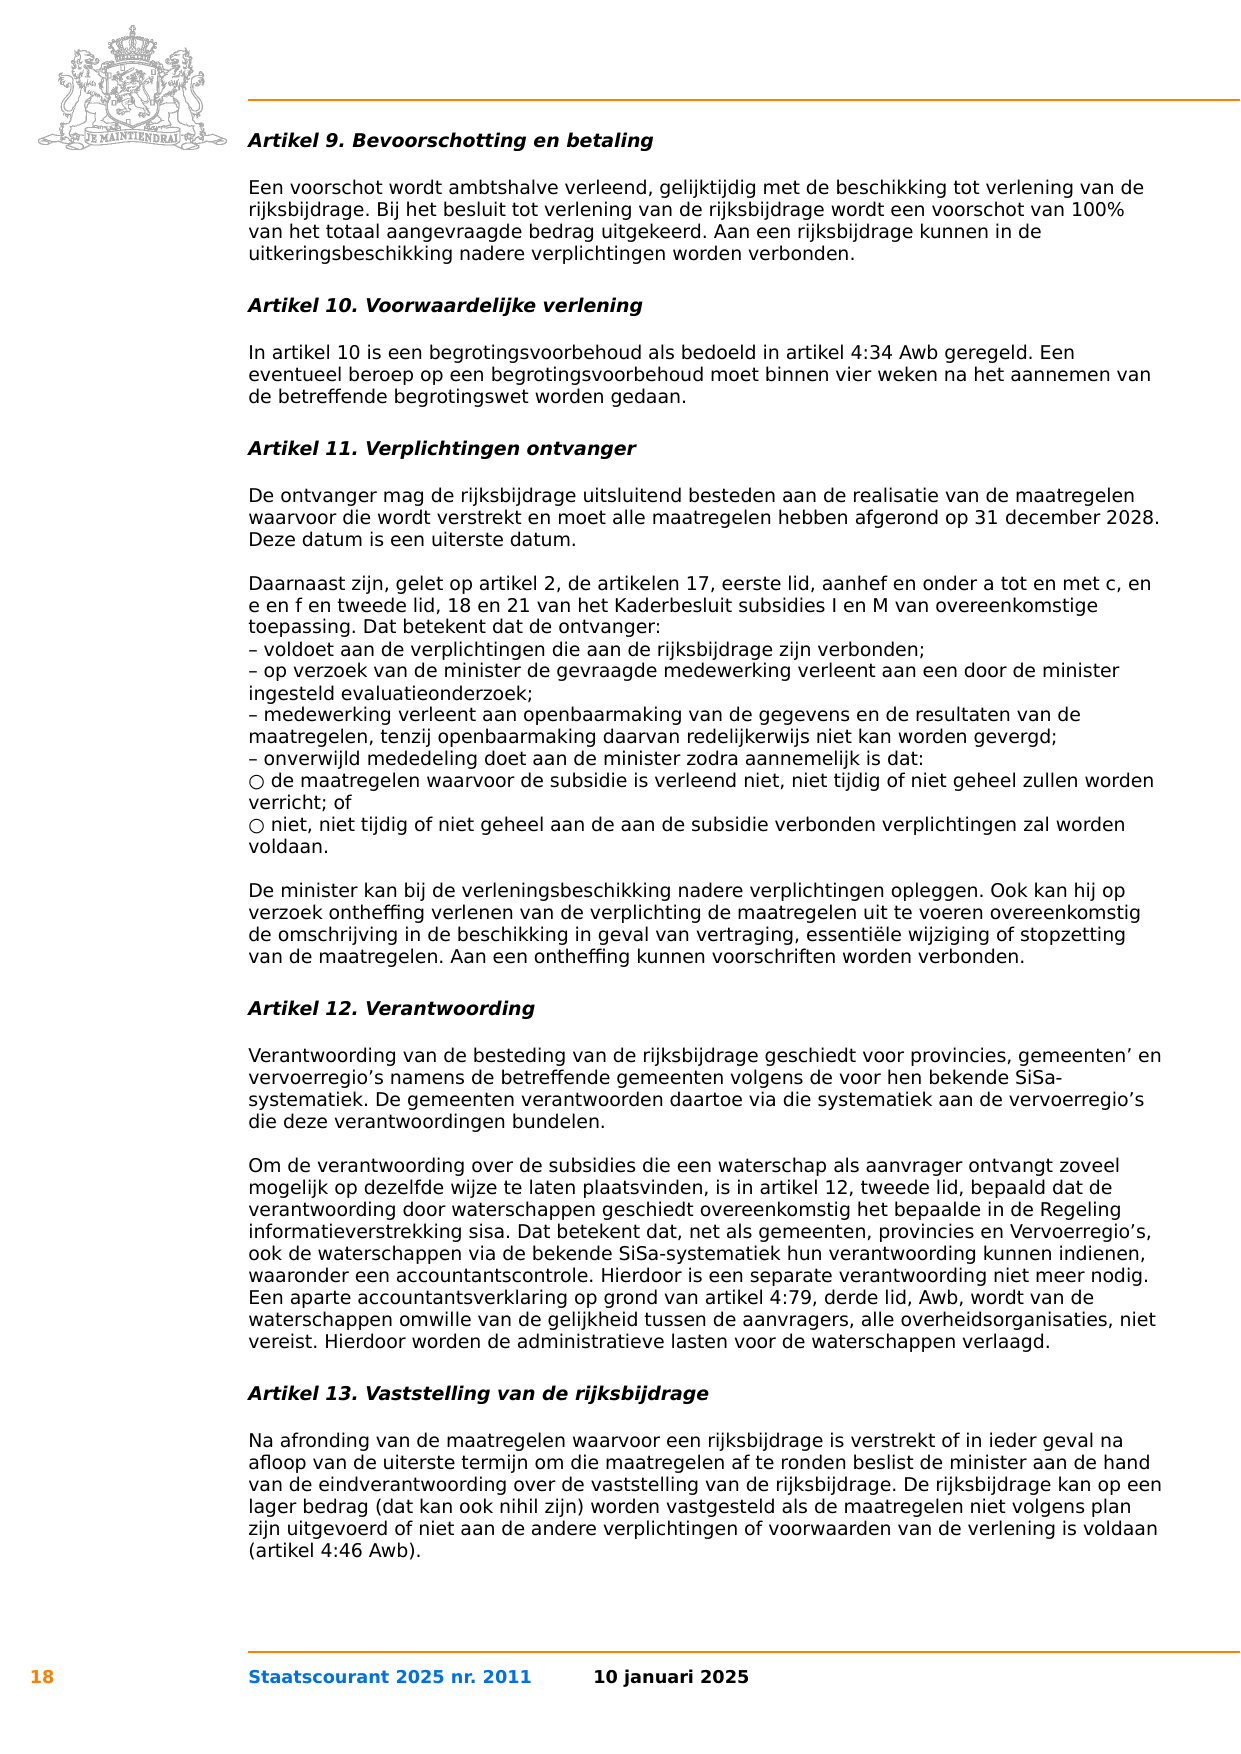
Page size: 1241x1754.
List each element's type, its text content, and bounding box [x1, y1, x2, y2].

text Een voorschot wordt ambtshalve verleend, gelijktijdig met de beschikking tot verlening van de rijksbijdrage. Bij het besluit tot verlening van de rijksbijdrage wordt een voorschot van 100% van het totaal aangevraagde bedrag uitgekeerd. Aan een rijksbijdrage kunnen in de uitkeringsbeschikking nadere verplichtingen worden verbonden. [248, 177, 1163, 265]
text Na afronding van de maatregelen waarvoor een rijksbijdrage is verstrekt of in ieder geval na afloop van de uiterste termijn om die maatregelen af te ronden beslist de minister aan de hand van de eindverantwoording over de vaststelling van de rijksbijdrage. De rijksbijdrage kan op een lager bedrag (dat kan ook nihil zijn) worden vastgesteld als de maatregelen niet volgens plan zijn uitgevoerd of niet aan de andere verplichtingen of voorwaarden van de verlening is voldaan (artikel 4:46 Awb). [248, 1429, 1163, 1561]
subtitle Artikel 13. Vaststelling van de rijksbijdrage [248, 1383, 1163, 1404]
subtitle Artikel 12. Verantwoording [248, 998, 1163, 1020]
text De minister kan bij de verleningsbeschikking nadere verplichtingen opleggen. Ook kan hij op verzoek ontheffing verlenen van de verplichting de maatregelen uit te voeren overeenkomstig de omschrijving in de beschikking in geval van vertraging, essentiële wijziging of stopzetting van de maatregelen. Aan een ontheffing kunnen voorschriften worden verbonden. [248, 880, 1163, 968]
text Verantwoording van de besteding van de rijksbijdrage geschiedt voor provincies, gemeenten’ en vervoerregio’s namens de betreffende gemeenten volgens de voor hen bekende SiSa-systematiek. De gemeenten verantwoorden daartoe via die systematiek aan de vervoerregio’s die deze verantwoordingen bundelen. [248, 1045, 1163, 1133]
text Om de verantwoording over de subsidies die een waterschap als aanvrager ontvangt zoveel mogelijk op dezelfde wijze te laten plaatsvinden, is in artikel 12, tweede lid, bepaald dat de verantwoording door waterschappen geschiedt overeenkomstig het bepaalde in de Regeling informatieverstrekking sisa. Dat betekent dat, net als gemeenten, provincies en Vervoerregio’s, ook de waterschappen via de bekende SiSa-systematiek hun verantwoording kunnen indienen, waaronder een accountantscontrole. Hierdoor is een separate verantwoording niet meer nodig. Een aparte accountantsverklaring op grond van artikel 4:79, derde lid, Awb, wordt van de waterschappen omwille van de gelijkheid tussen de aanvragers, alle overheidsorganisaties, niet vereist. Hierdoor worden de administratieve lasten voor de waterschappen verlaagd. [248, 1155, 1163, 1353]
subtitle Artikel 10. Voorwaardelijke verlening [248, 295, 1163, 317]
text In artikel 10 is een begrotingsvoorbehoud als bedoeld in artikel 4:34 Awb geregeld. Een eventueel beroep op een begrotingsvoorbehoud moet binnen vier weken na het aannemen van de betreffende begrotingswet worden gedaan. [248, 342, 1163, 408]
picture [38, 25, 227, 150]
text – medewerking verleent aan openbaarmaking van de gegevens en de resultaten van de maatregelen, tenzij openbaarmaking daarvan redelijkerwijs niet kan worden gevergd; [248, 704, 1163, 748]
text – op verzoek van de minister de gevraagde medewerking verleent aan een door de minister ingesteld evaluatieonderzoek; [248, 660, 1163, 704]
text – onverwijld mededeling doet aan de minister zodra aannemelijk is dat: [248, 748, 1163, 770]
subtitle Artikel 9. Bevoorschotting en betaling [248, 130, 1163, 152]
text – voldoet aan de verplichtingen die aan de rijksbijdrage zijn verbonden; [248, 638, 1163, 660]
text ○ niet, niet tijdig of niet geheel aan de aan de subsidie verbonden verplichtingen zal worden voldaan. [248, 814, 1163, 858]
text ○ de maatregelen waarvoor de subsidie is verleend niet, niet tijdig of niet geheel zullen worden verricht; of [248, 770, 1163, 814]
text De ontvanger mag de rijksbijdrage uitsluitend besteden aan de realisatie van de maatregelen waarvoor die wordt verstrekt en moet alle maatregelen hebben afgerond op 31 december 2028. Deze datum is een uiterste datum. [248, 485, 1163, 551]
subtitle Artikel 11. Verplichtingen ontvanger [248, 438, 1163, 460]
text Daarnaast zijn, gelet op artikel 2, de artikelen 17, eerste lid, aanhef en onder a tot en met c, en e en f en tweede lid, 18 en 21 van het Kaderbesluit subsidies I en M van overeenkomstige toepassing. Dat betekent dat de ontvanger: [248, 572, 1163, 638]
